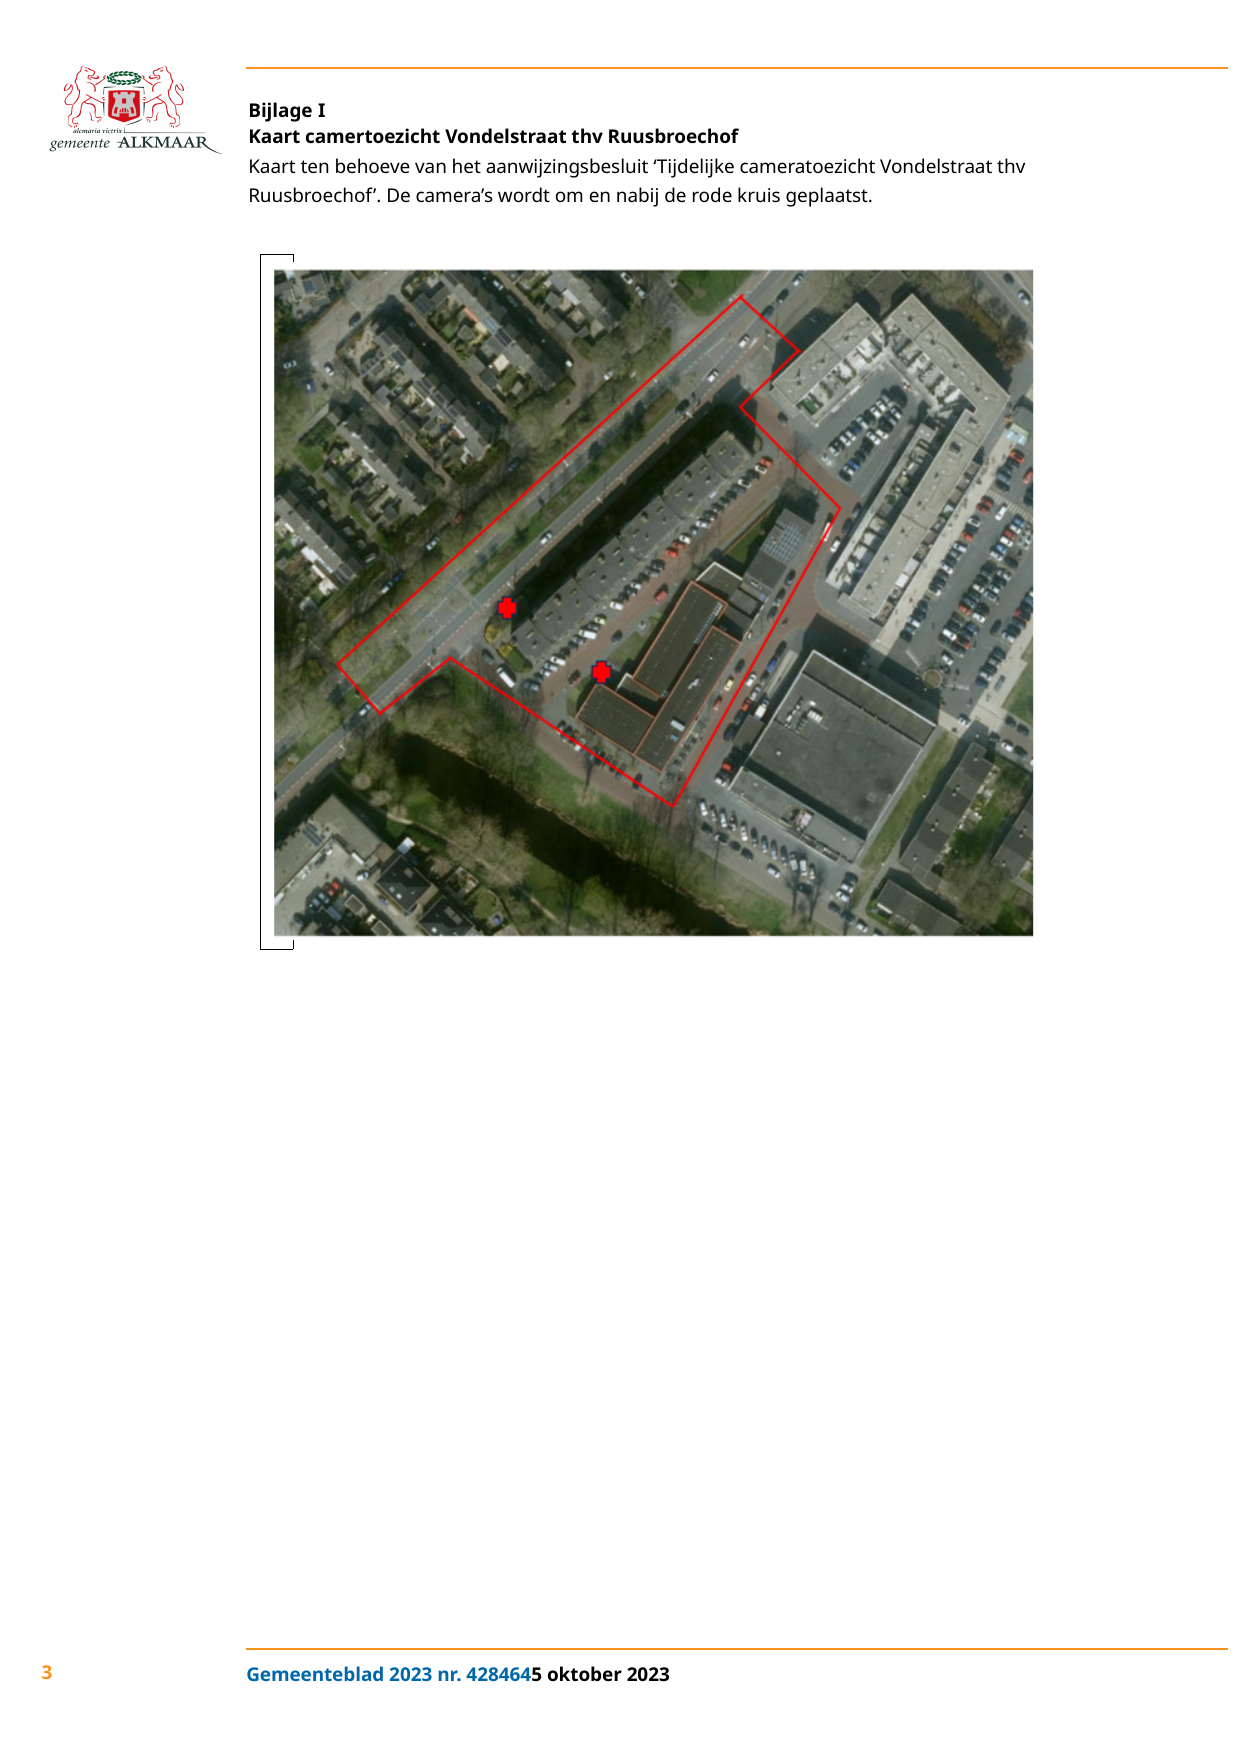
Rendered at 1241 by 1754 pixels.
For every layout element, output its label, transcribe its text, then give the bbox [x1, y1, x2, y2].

picture [268, 262, 1037, 940]
picture [41, 47, 231, 172]
text Bijlage I [248, 95, 1152, 123]
text Kaart ten behoeve van het aanwijzingsbesluit ‘Tijdelijke cameratoezicht Vondelstraat thv Ruusbroechof’. De camera’s wordt om en nabij de rode kruis geplaatst. [248, 153, 1152, 208]
text Kaart camertoezicht Vondelstraat thv Ruusbroechof [248, 123, 1152, 149]
